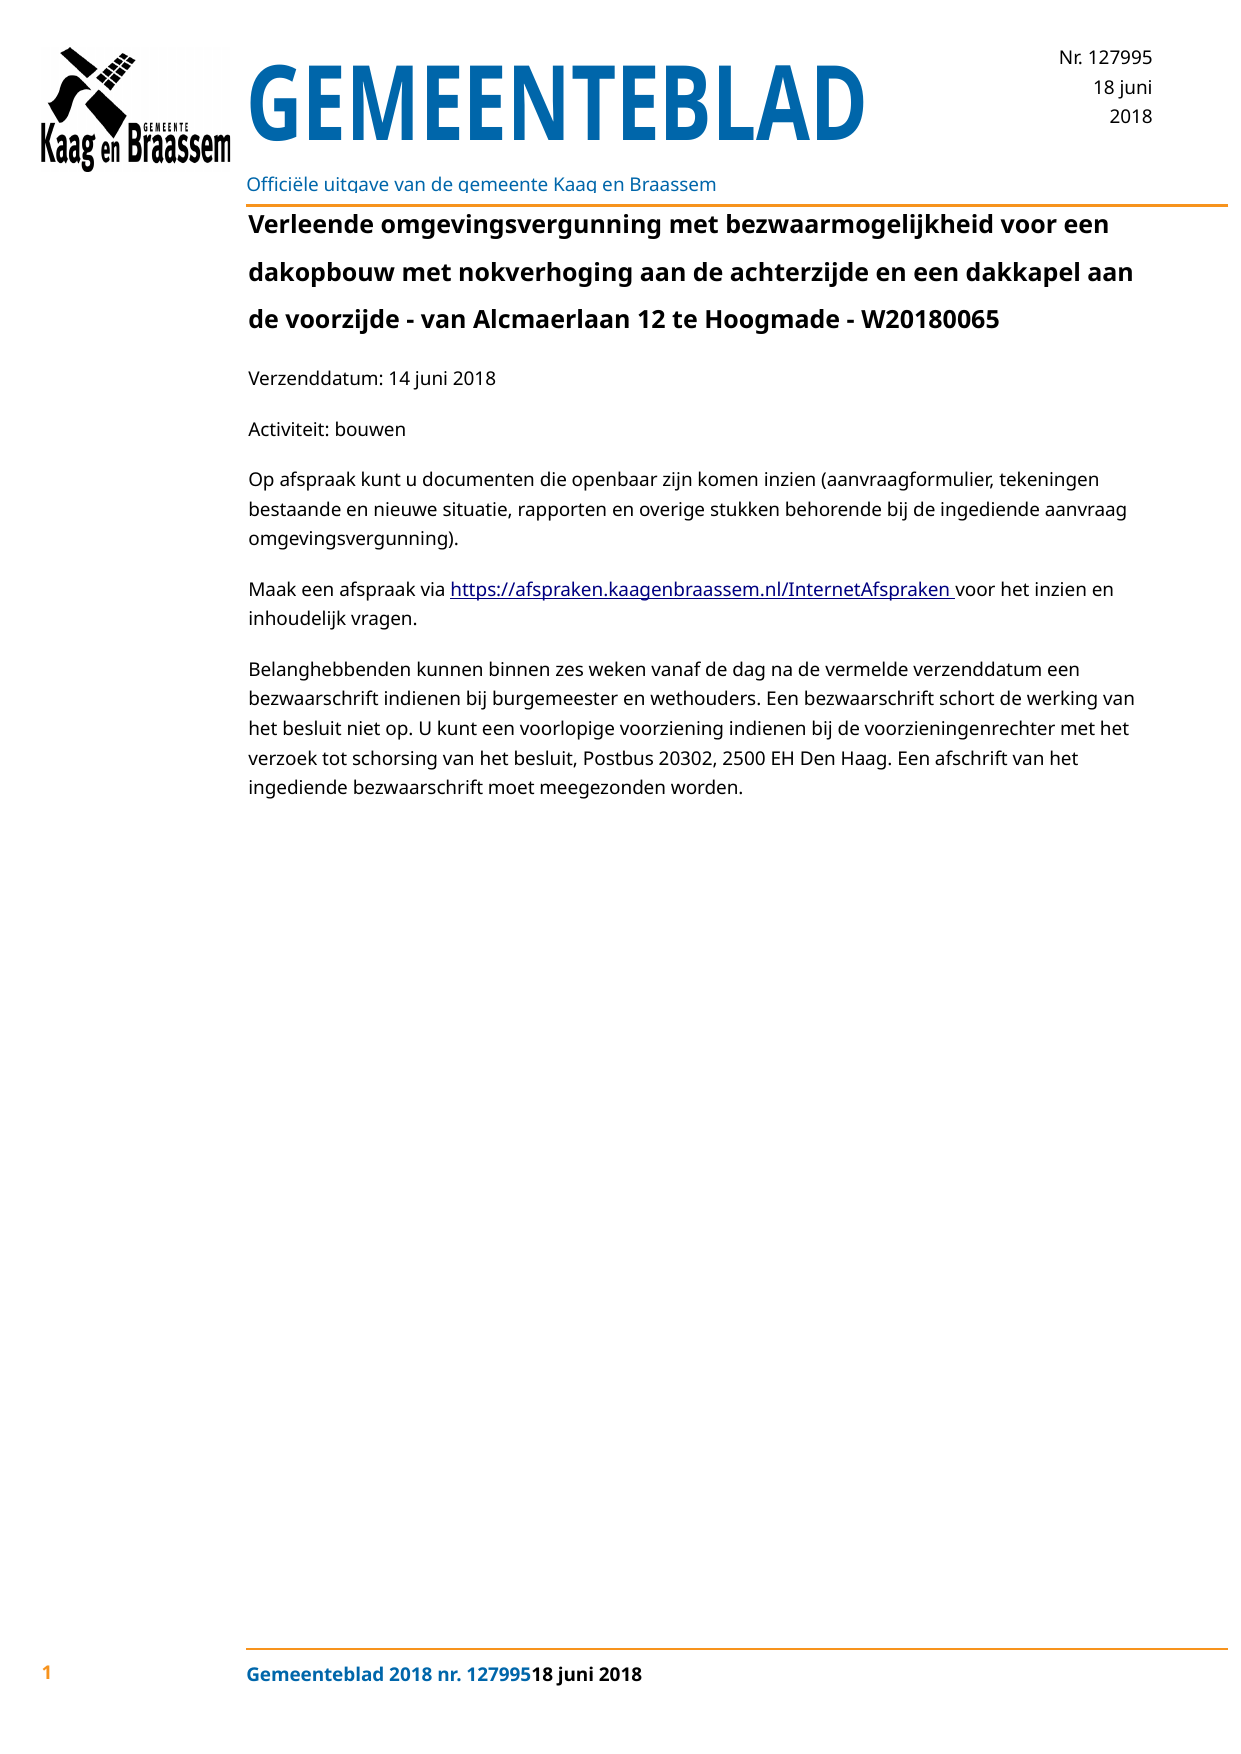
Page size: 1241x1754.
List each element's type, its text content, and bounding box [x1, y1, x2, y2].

text Op afspraak kunt u documenten die openbaar zijn komen inzien (aanvraagformulier, tekeningen bestaande en nieuwe situatie, rapporten en overige stukken behorende bij de ingediende aanvraag omgevingsvergunning). [248, 466, 1152, 551]
text Activiteit: bouwen [248, 416, 1152, 442]
picture [41, 47, 231, 172]
text Verzenddatum: 14 juni 2018 [248, 366, 1152, 391]
text Maak een afspraak via https://afspraken.kaagenbraassem.nl/InternetAfspraken voor het inzien en inhoudelijk vragen. [248, 576, 1152, 631]
text Belanghebbenden kunnen binnen zes weken vanaf de dag na de vermelde verzenddatum een bezwaarschrift indienen bij burgemeester en wethouders. Een bezwaarschrift schort de werking van het besluit niet op. U kunt een voorlopige voorziening indienen bij de voorzieningenrechter met het verzoek tot schorsing van het besluit, Postbus 20302, 2500 EH Den Haag. Een afschrift van het ingediende bezwaarschrift moet meegezonden worden. [248, 656, 1152, 800]
text Verleende omgevingsvergunning met bezwaarmogelijkheid voor een dakopbouw met nokverhoging aan de achterzijde en een dakkapel aan de voorzijde - van Alcmaerlaan 12 te Hoogmade - W20180065 [248, 207, 1152, 336]
